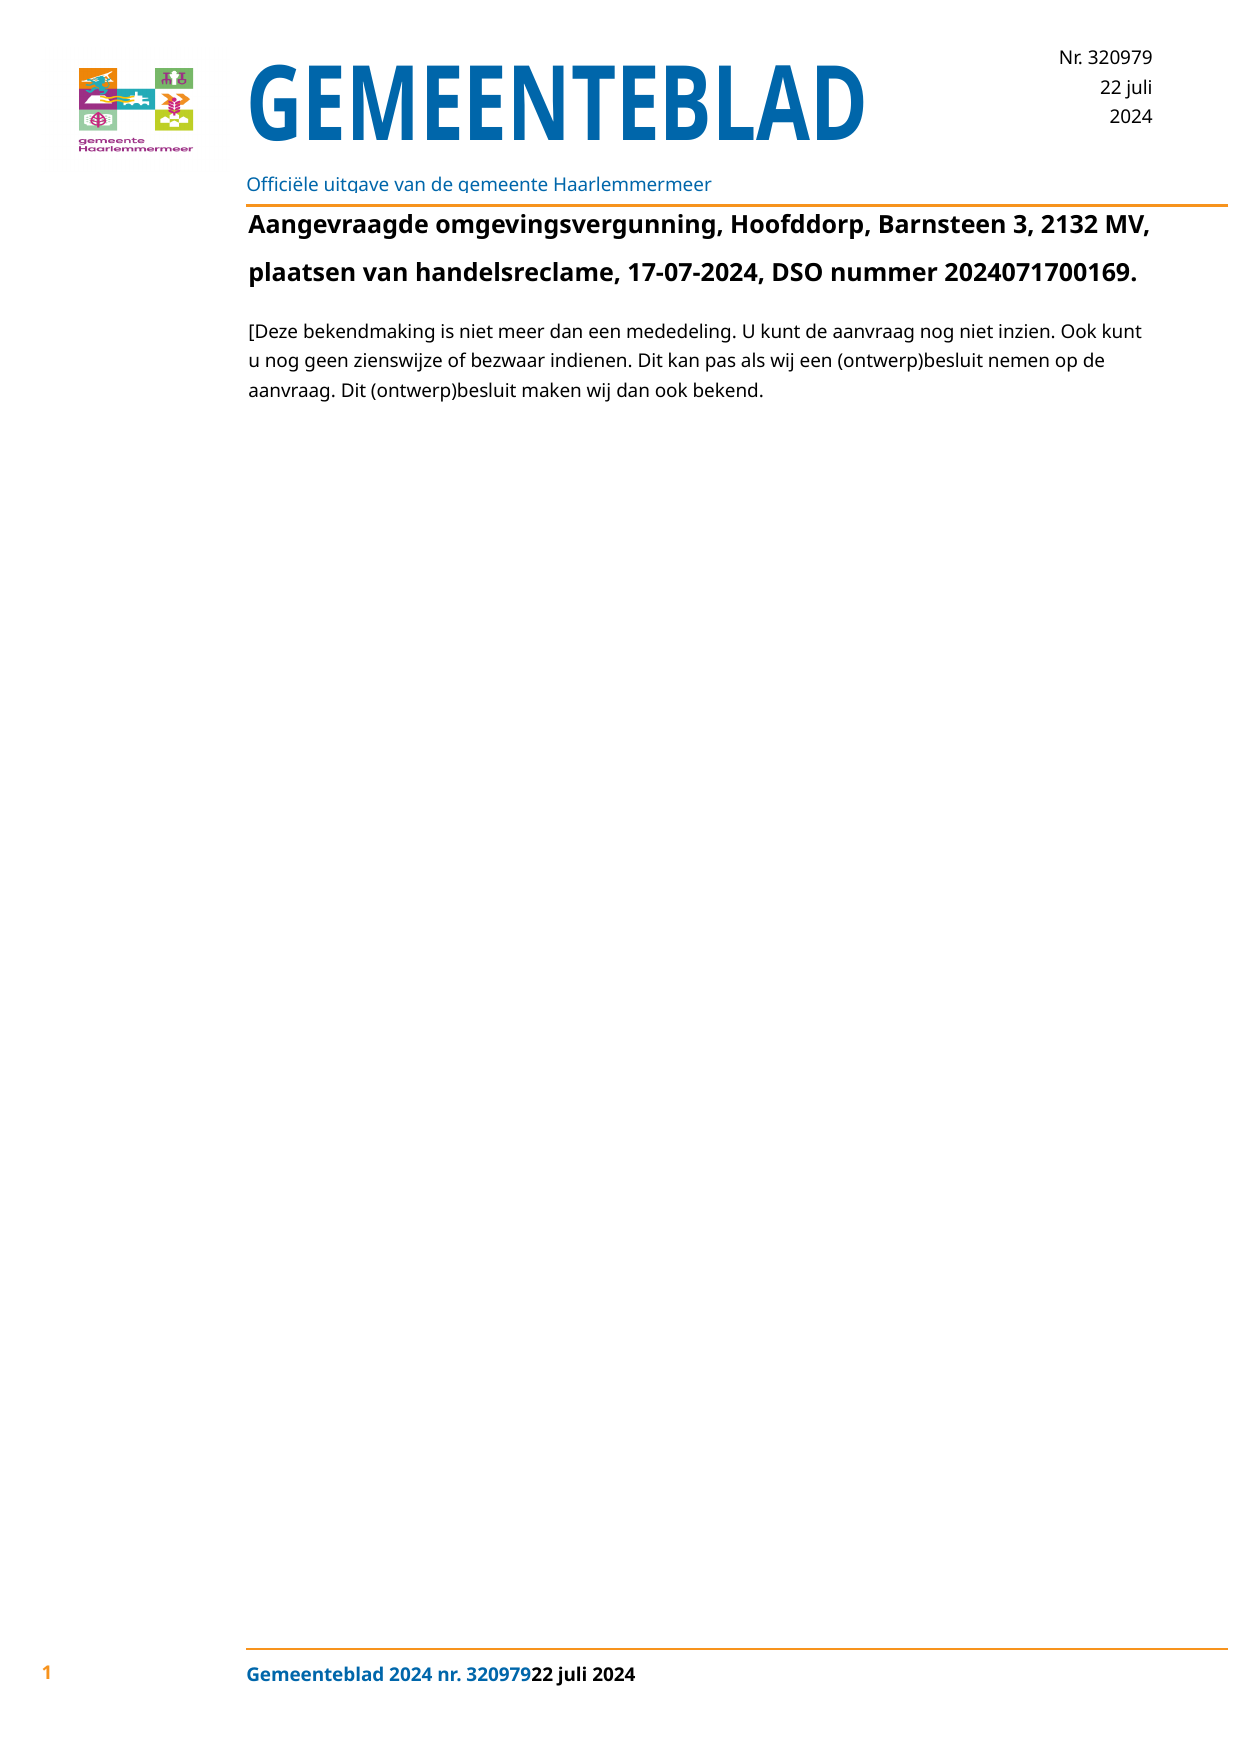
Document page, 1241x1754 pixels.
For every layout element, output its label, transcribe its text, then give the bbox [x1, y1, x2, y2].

text Aangevraagde omgevingsvergunning, Hoofddorp, Barnsteen 3, 2132 MV, plaatsen van handelsreclame, 17-07-2024, DSO nummer 2024071700169. [248, 207, 1152, 288]
text [Deze bekendmaking is niet meer dan een mededeling. U kunt de aanvraag nog niet inzien. Ook kunt u nog geen zienswijze of bezwaar indienen. Dit kan pas als wij een (ontwerp)besluit nemen op de aanvraag. Dit (ontwerp)besluit maken wij dan ook bekend. [248, 318, 1152, 403]
picture [41, 47, 231, 172]
